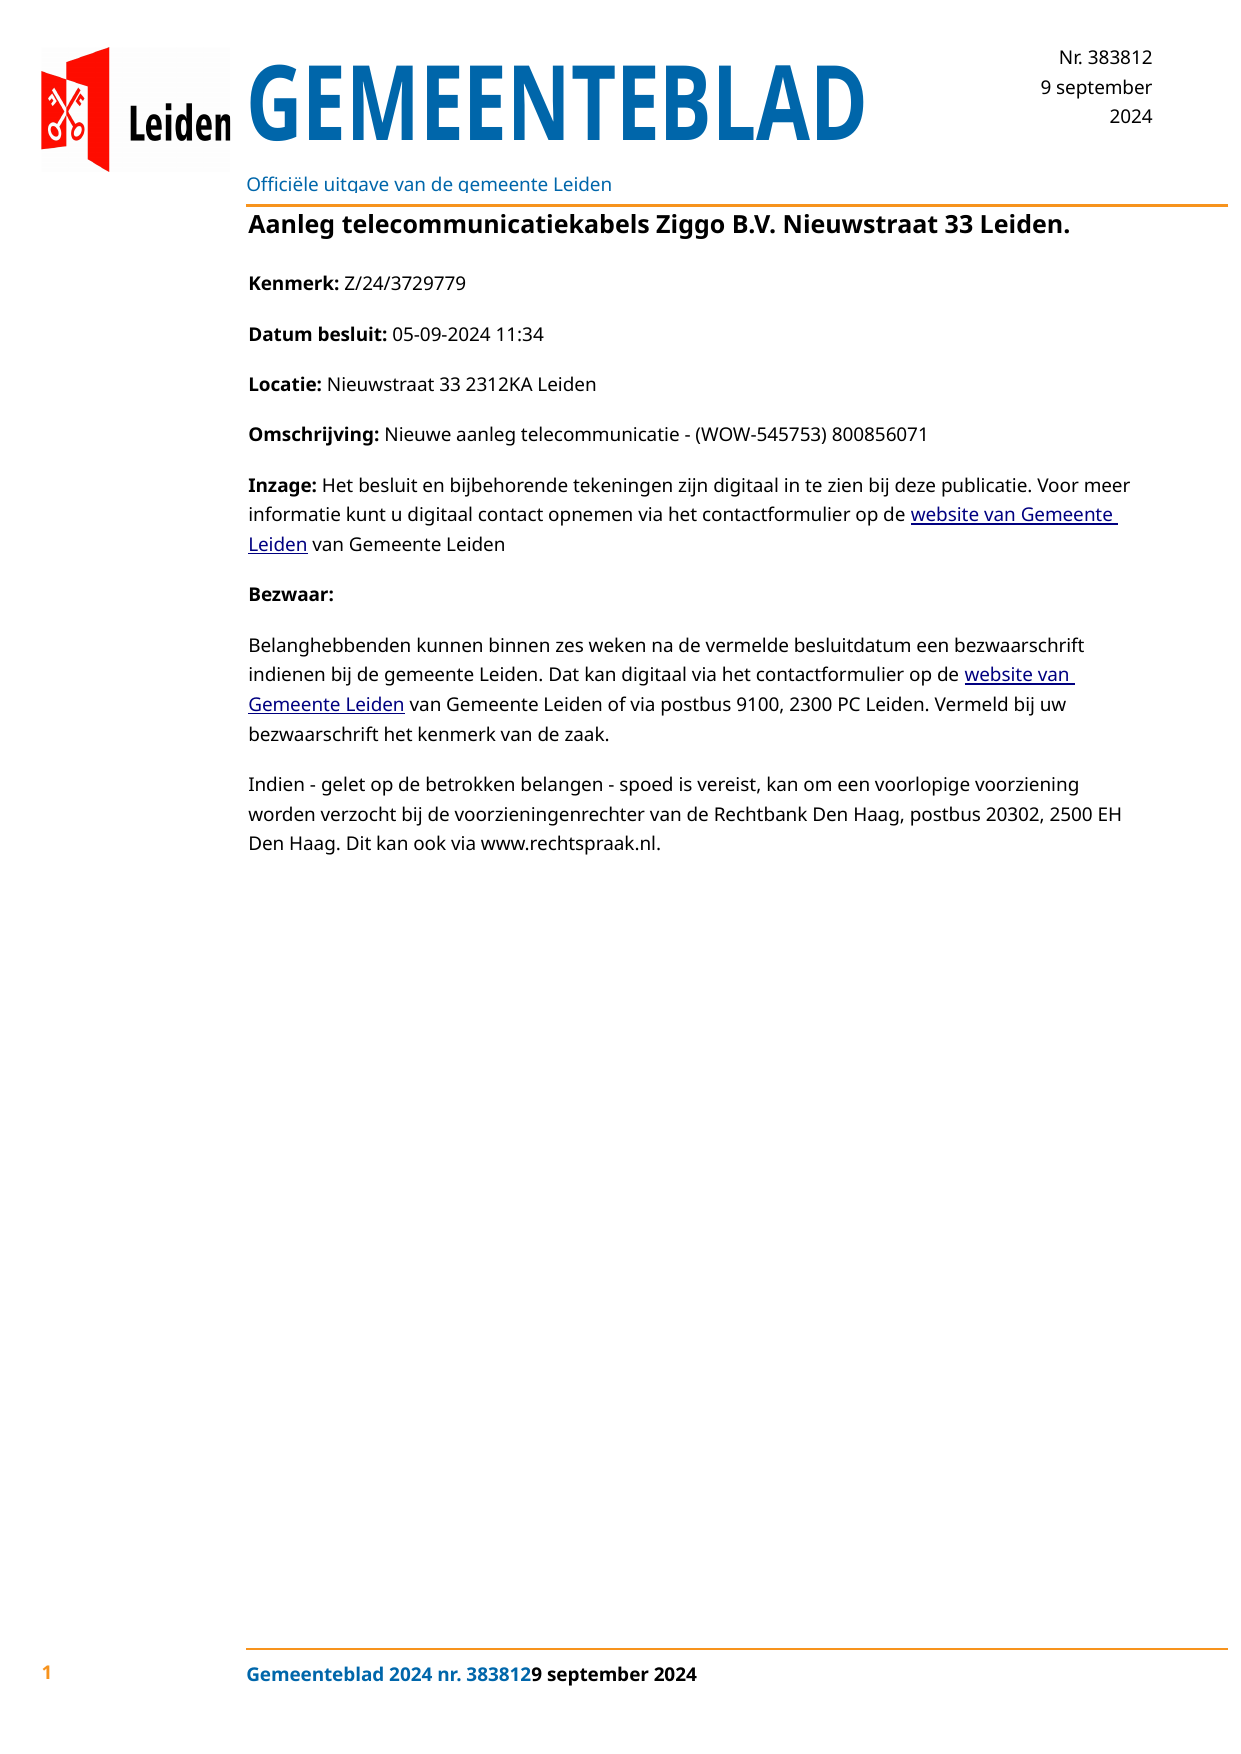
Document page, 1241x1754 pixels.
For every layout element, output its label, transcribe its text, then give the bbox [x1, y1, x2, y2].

text Locatie: Nieuwstraat 33 2312KA Leiden [248, 371, 1152, 397]
text Belanghebbenden kunnen binnen zes weken na de vermelde besluitdatum een bezwaarschrift indienen bij de gemeente Leiden. Dat kan digitaal via het contactformulier op de website van Gemeente Leiden van Gemeente Leiden of via postbus 9100, 2300 PC Leiden. Vermeld bij uw bezwaarschrift het kenmerk van de zaak. [248, 632, 1152, 746]
text Inzage: Het besluit en bijbehorende tekeningen zijn digitaal in te zien bij deze publicatie. Voor meer informatie kunt u digitaal contact opnemen via het contactformulier op de website van Gemeente Leiden van Gemeente Leiden [248, 472, 1152, 557]
text Indien - gelet op de betrokken belangen - spoed is vereist, kan om een voorlopige voorziening worden verzocht bij de voorzieningenrechter van de Rechtbank Den Haag, postbus 20302, 2500 EH Den Haag. Dit kan ook via www.rechtspraak.nl. [248, 771, 1152, 856]
text Kenmerk: Z/24/3729779 [248, 270, 1152, 296]
picture [41, 47, 231, 172]
text Aanleg telecommunicatiekabels Ziggo B.V. Nieuwstraat 33 Leiden. [248, 207, 1152, 241]
text Datum besluit: 05-09-2024 11:34 [248, 321, 1152, 346]
text Omschrijving: Nieuwe aanleg telecommunicatie - (WOW-545753) 800856071 [248, 422, 1152, 447]
text Bezwaar: [248, 582, 1152, 607]
